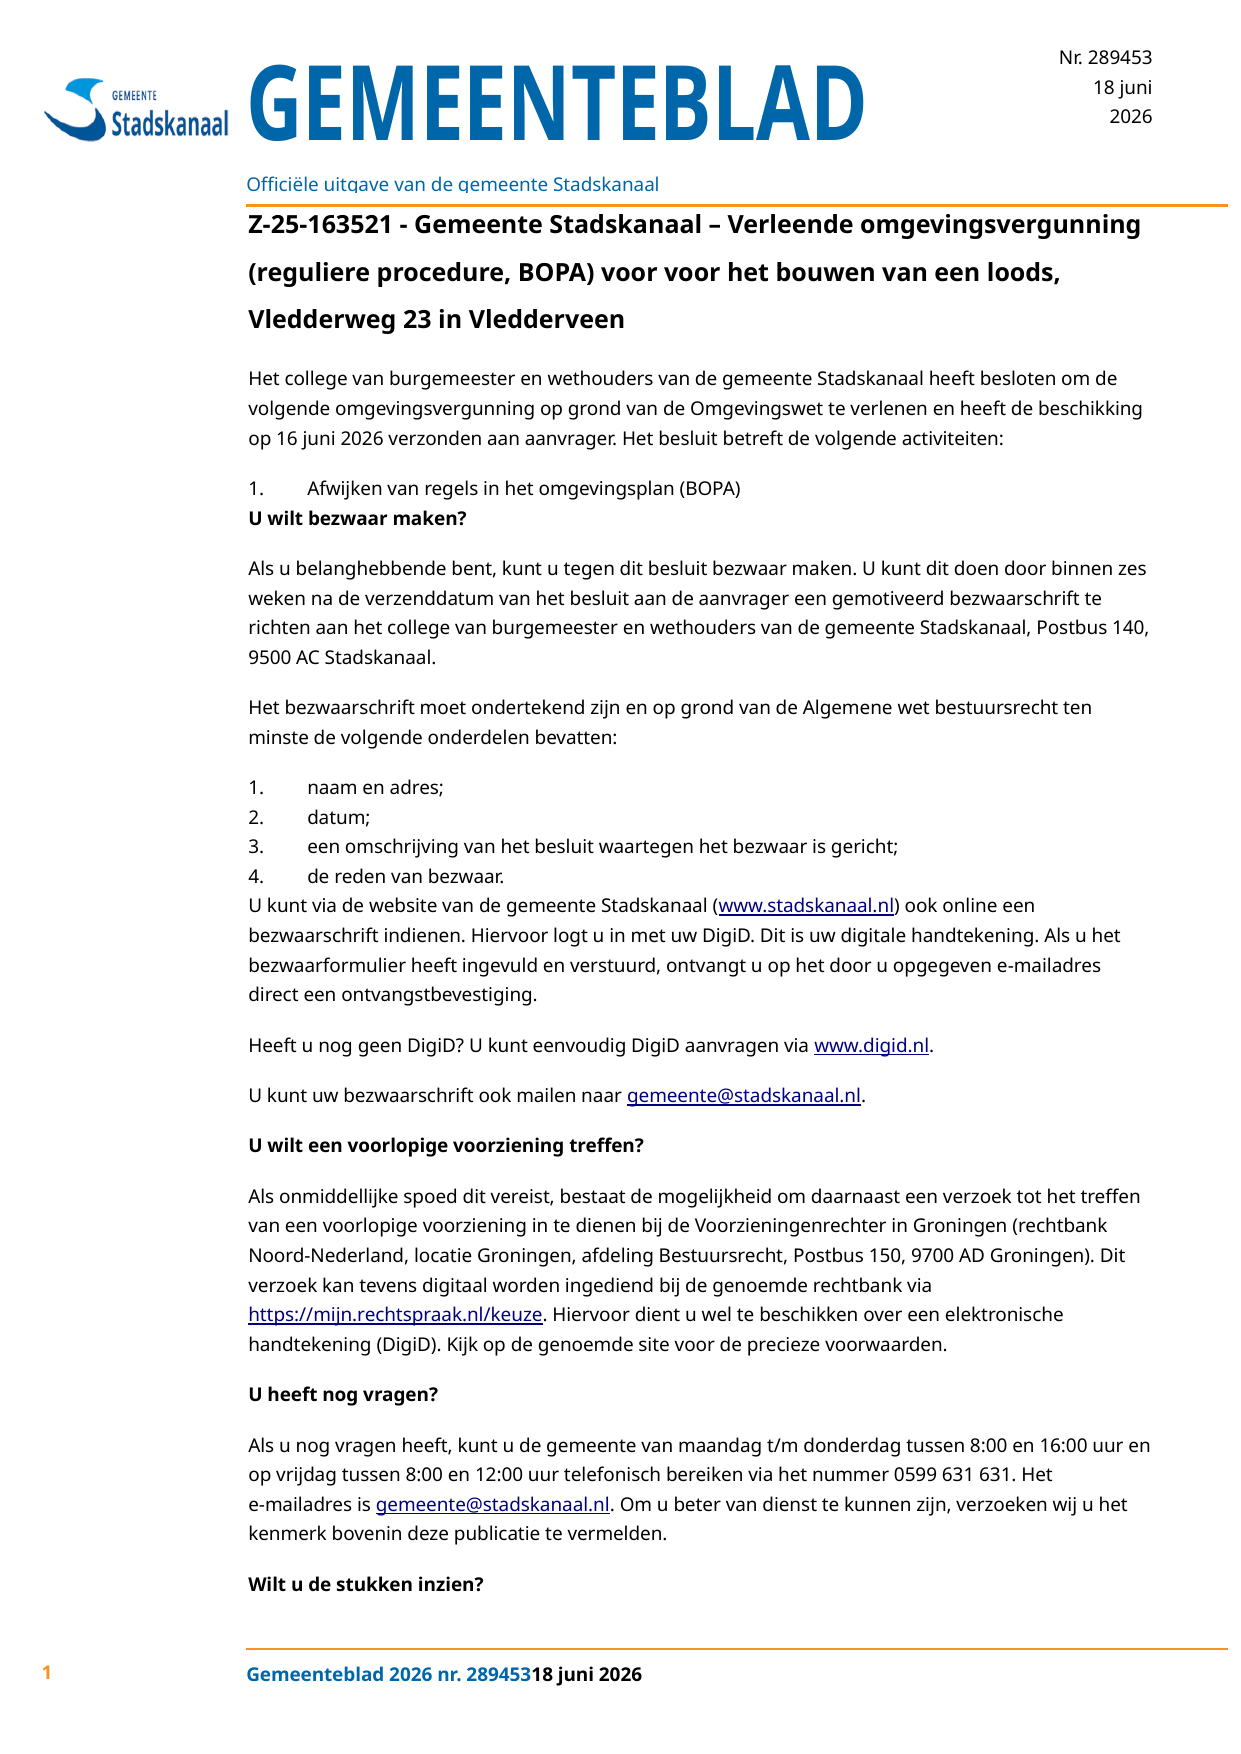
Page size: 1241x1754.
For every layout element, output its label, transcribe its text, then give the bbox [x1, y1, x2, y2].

list de reden van bezwaar. [248, 863, 1152, 889]
text U wilt bezwaar maken? [248, 505, 1152, 530]
list naam en adres; [248, 774, 1152, 800]
text Wilt u de stukken inzien? [248, 1571, 1152, 1597]
text Als u nog vragen heeft, kunt u de gemeente van maandag t/m donderdag tussen 8:00 en 16:00 uur en op vrijdag tussen 8:00 en 12:00 uur telefonisch bereiken via het nummer 0599 631 631. Het e‑mailadres is gemeente@stadskanaal.nl. Om u beter van dienst te kunnen zijn, verzoeken wij u het kenmerk bovenin deze publicatie te vermelden. [248, 1432, 1152, 1546]
picture [41, 47, 231, 172]
text U wilt een voorlopige voorziening treffen? [248, 1133, 1152, 1158]
text Als onmiddellijke spoed dit vereist, bestaat de mogelijkheid om daarnaast een verzoek tot het treffen van een voorlopige voorziening in te dienen bij de Voorzieningenrechter in Groningen (rechtbank Noord-Nederland, locatie Groningen, afdeling Bestuursrecht, Postbus 150, 9700 AD Groningen). Dit verzoek kan tevens digitaal worden ingediend bij de genoemde rechtbank via https://mijn.rechtspraak.nl/keuze. Hiervoor dient u wel te beschikken over een elektronische handtekening (DigiD). Kijk op de genoemde site voor de precieze voorwaarden. [248, 1183, 1152, 1357]
text Heeft u nog geen DigiD? U kunt eenvoudig DigiD aanvragen via www.digid.nl. [248, 1032, 1152, 1057]
text U heeft nog vragen? [248, 1381, 1152, 1407]
text Het college van burgemeester en wethouders van de gemeente Stadskanaal heeft besloten om de volgende omgevingsvergunning op grond van de Omgevingswet te verlenen en heeft de beschikking op 16 juni 2026 verzonden aan aanvrager. Het besluit betreft de volgende activiteiten: [248, 366, 1152, 450]
list Afwijken van regels in het omgevingsplan (BOPA) [248, 475, 1152, 501]
text Het bezwaarschrift moet ondertekend zijn en op grond van de Algemene wet bestuursrecht ten minste de volgende onderdelen bevatten: [248, 694, 1152, 749]
list datum; [248, 804, 1152, 829]
text Z-25-163521 - Gemeente Stadskanaal – Verleende omgevingsvergunning (reguliere procedure, BOPA) voor voor het bouwen van een loods, Vledderweg 23 in Vledderveen [248, 207, 1152, 336]
text U kunt via de website van de gemeente Stadskanaal (www.stadskanaal.nl) ook online een bezwaarschrift indienen. Hiervoor logt u in met uw DigiD. Dit is uw digitale handtekening. Als u het bezwaarformulier heeft ingevuld en verstuurd, ontvangt u op het door u opgegeven e‑mailadres direct een ontvangstbevestiging. [248, 893, 1152, 1007]
list een omschrijving van het besluit waartegen het bezwaar is gericht; [248, 833, 1152, 859]
text U kunt uw bezwaarschrift ook mailen naar gemeente@stadskanaal.nl. [248, 1082, 1152, 1108]
text Als u belanghebbende bent, kunt u tegen dit besluit bezwaar maken. U kunt dit doen door binnen zes weken na de verzenddatum van het besluit aan de aanvrager een gemotiveerd bezwaarschrift te richten aan het college van burgemeester en wethouders van de gemeente Stadskanaal, Postbus 140, 9500 AC Stadskanaal. [248, 555, 1152, 669]
